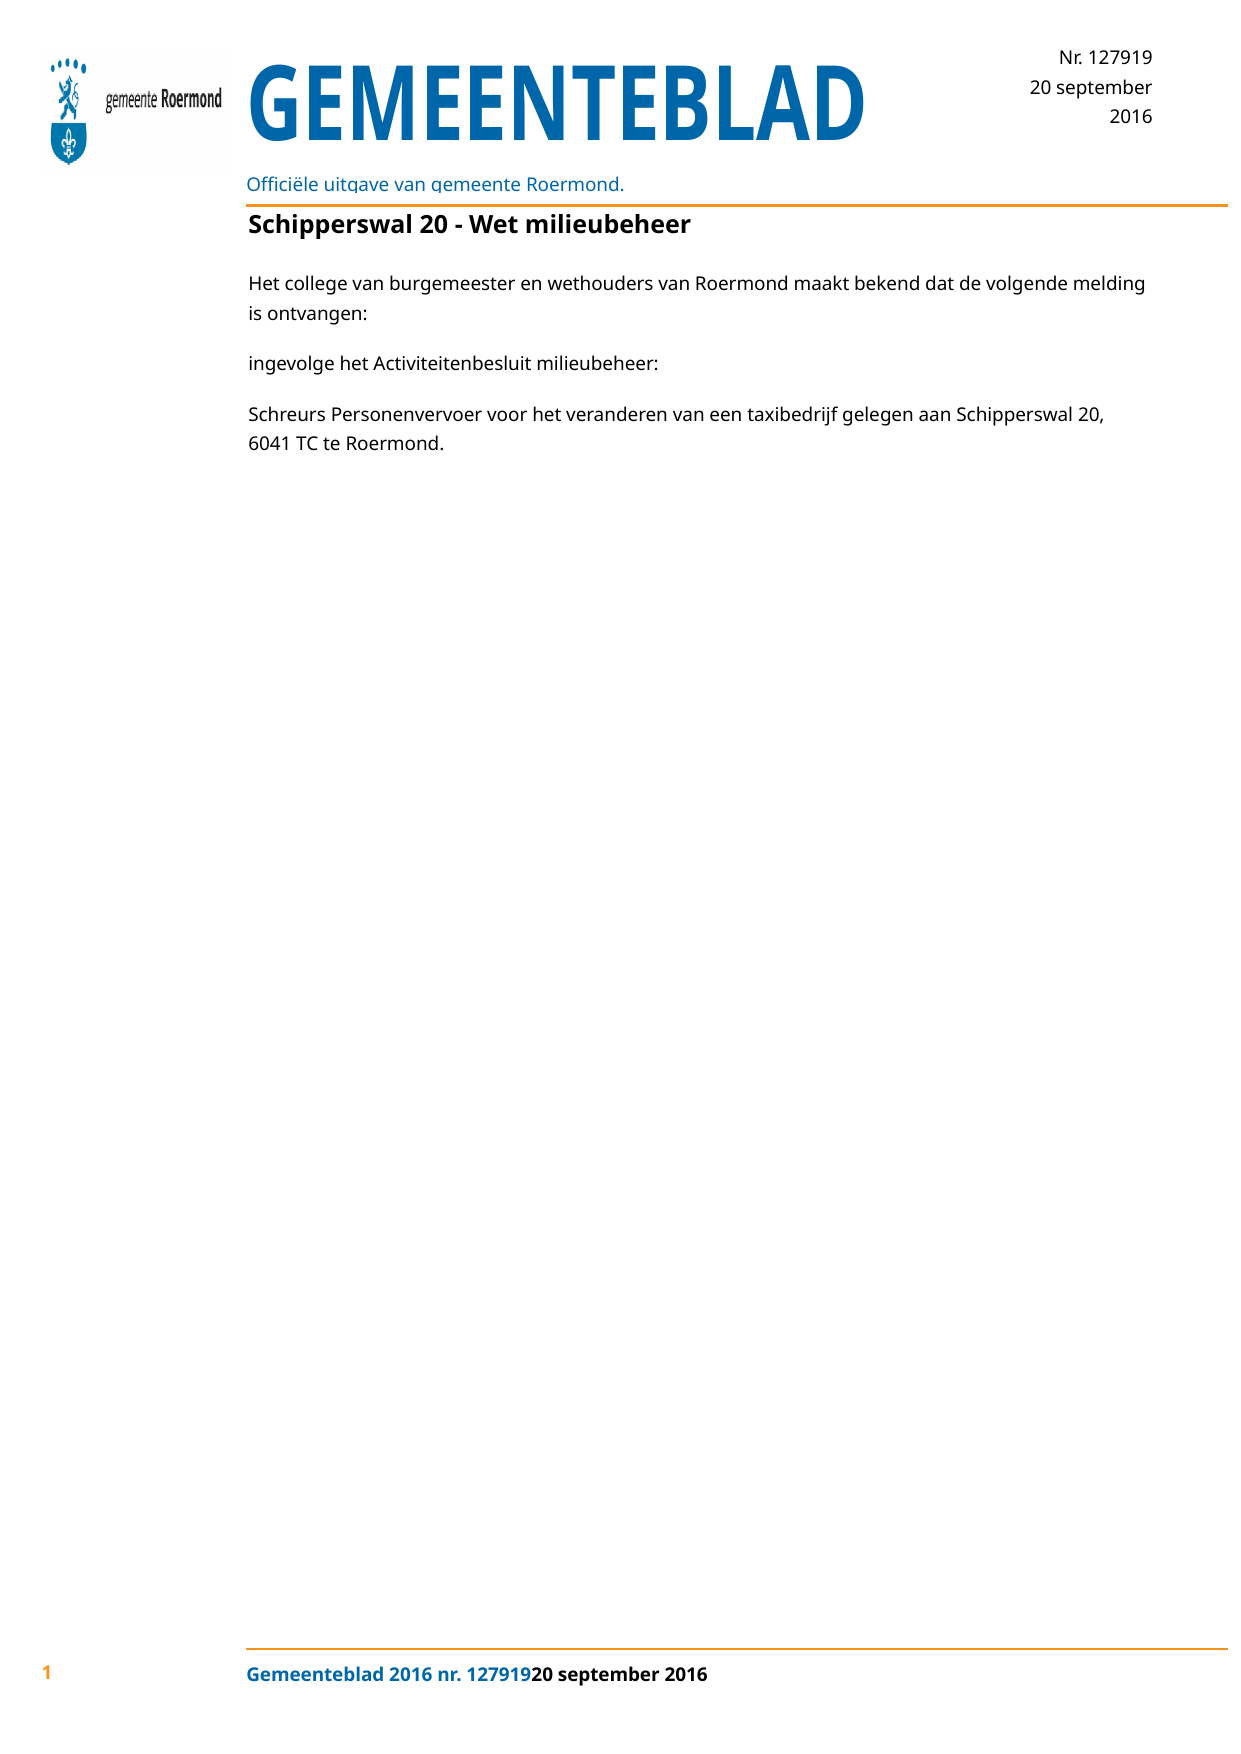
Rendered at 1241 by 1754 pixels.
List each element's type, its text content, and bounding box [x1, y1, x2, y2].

text Het college van burgemeester en wethouders van Roermond maakt bekend dat de volgende melding is ontvangen: [248, 270, 1152, 326]
picture [41, 47, 231, 172]
text Schreurs Personenvervoer voor het veranderen van een taxibedrijf gelegen aan Schipperswal 20, 6041 TC te Roermond. [248, 401, 1152, 456]
text ingevolge het Activiteitenbesluit milieubeheer: [248, 350, 1152, 376]
text Schipperswal 20 - Wet milieubeheer [248, 207, 1152, 241]
